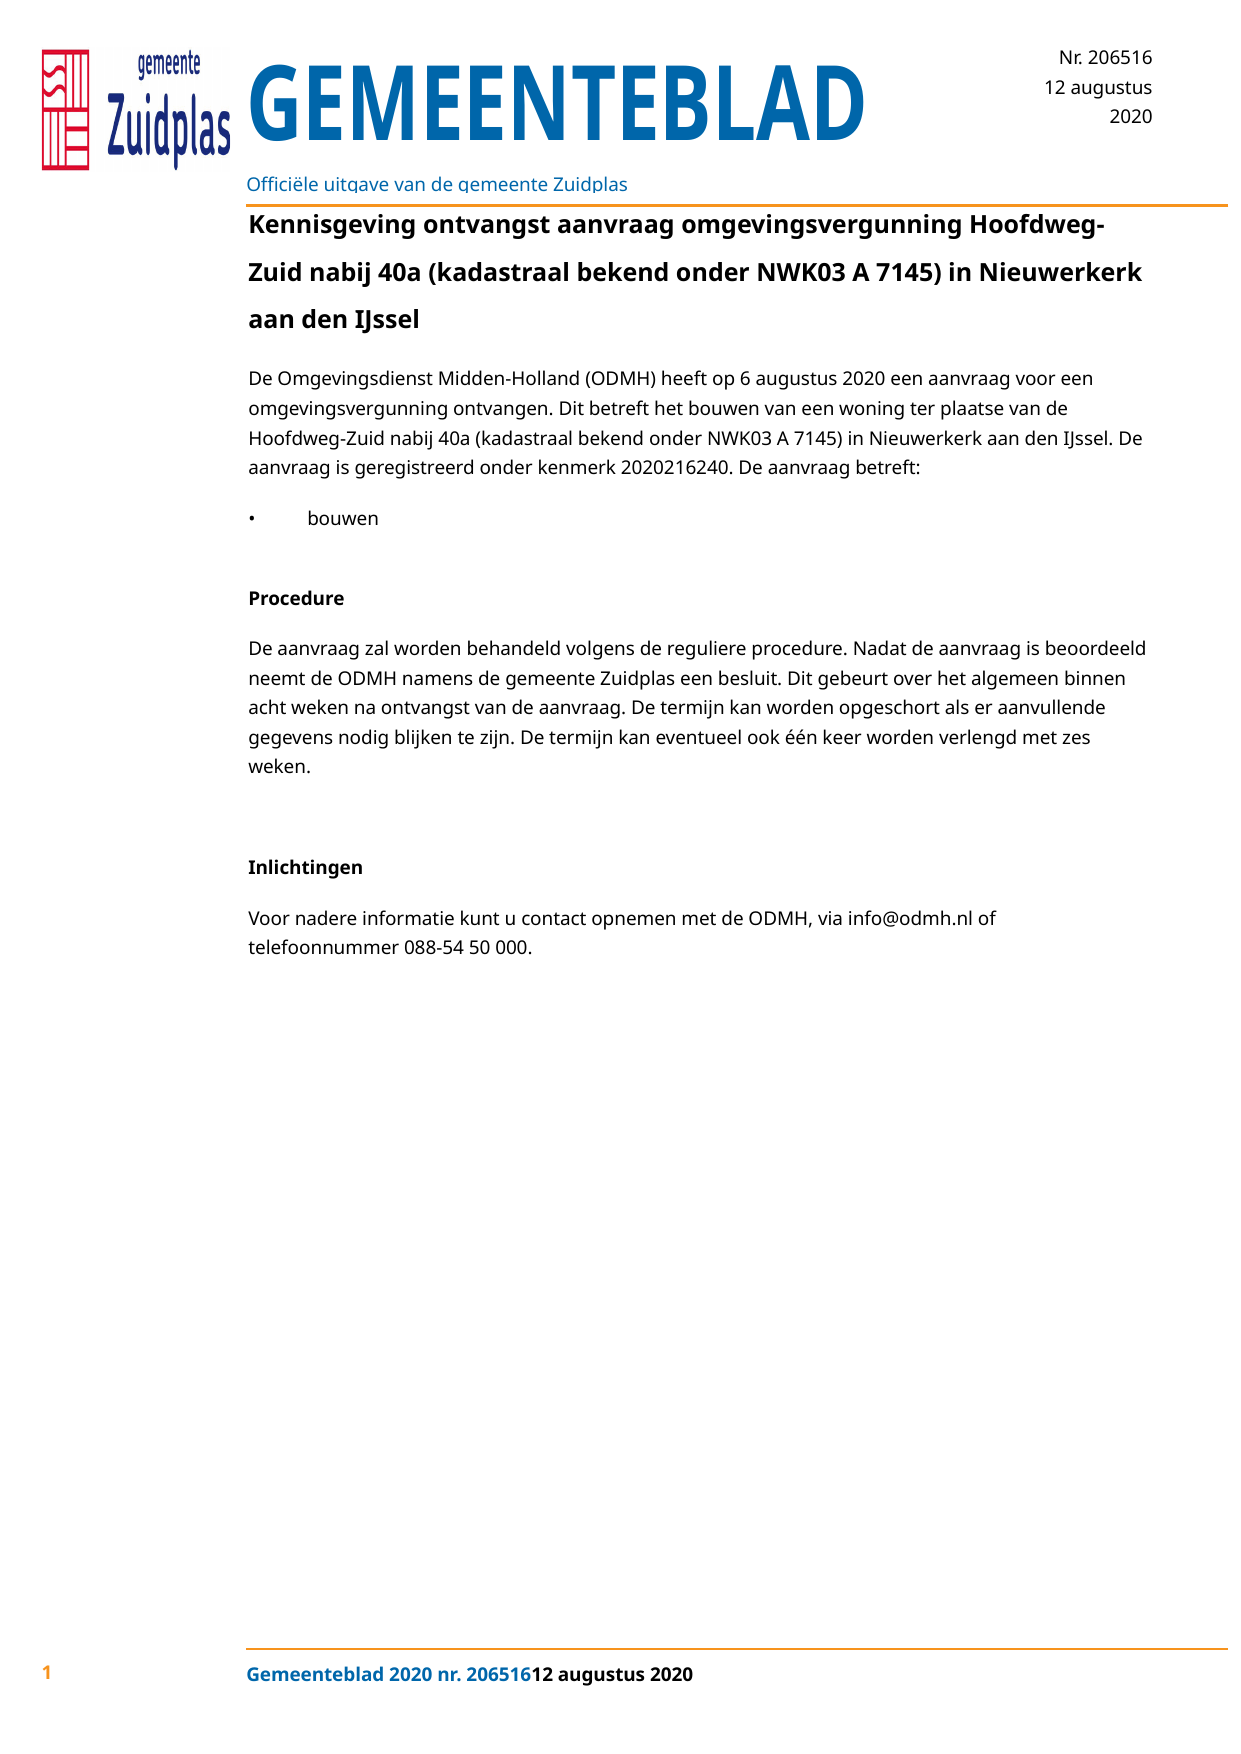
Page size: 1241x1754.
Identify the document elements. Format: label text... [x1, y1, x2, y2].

text Procedure [248, 585, 1152, 610]
text Voor nadere informatie kunt u contact opnemen met de ODMH, via info@odmh.nl of telefoonnummer 088-54 50 000. [248, 905, 1152, 960]
list bouwen [248, 505, 1152, 530]
picture [41, 47, 231, 172]
text De Omgevingsdienst Midden-Holland (ODMH) heeft op 6 augustus 2020 een aanvraag voor een omgevingsvergunning ontvangen. Dit betreft het bouwen van een woning ter plaatse van de Hoofdweg-Zuid nabij 40a (kadastraal bekend onder NWK03 A 7145) in Nieuwerkerk aan den IJssel. De aanvraag is geregistreerd onder kenmerk 2020216240. De aanvraag betreft: [248, 366, 1152, 480]
text De aanvraag zal worden behandeld volgens de reguliere procedure. Nadat de aanvraag is beoordeeld neemt de ODMH namens de gemeente Zuidplas een besluit. Dit gebeurt over het algemeen binnen acht weken na ontvangst van de aanvraag. De termijn kan worden opgeschort als er aanvullende gegevens nodig blijken te zijn. De termijn kan eventueel ook één keer worden verlengd met zes weken. [248, 635, 1152, 779]
text Inlichtingen [248, 854, 1152, 880]
text Kennisgeving ontvangst aanvraag omgevingsvergunning Hoofdweg-Zuid nabij 40a (kadastraal bekend onder NWK03 A 7145) in Nieuwerkerk aan den IJssel [248, 207, 1152, 336]
